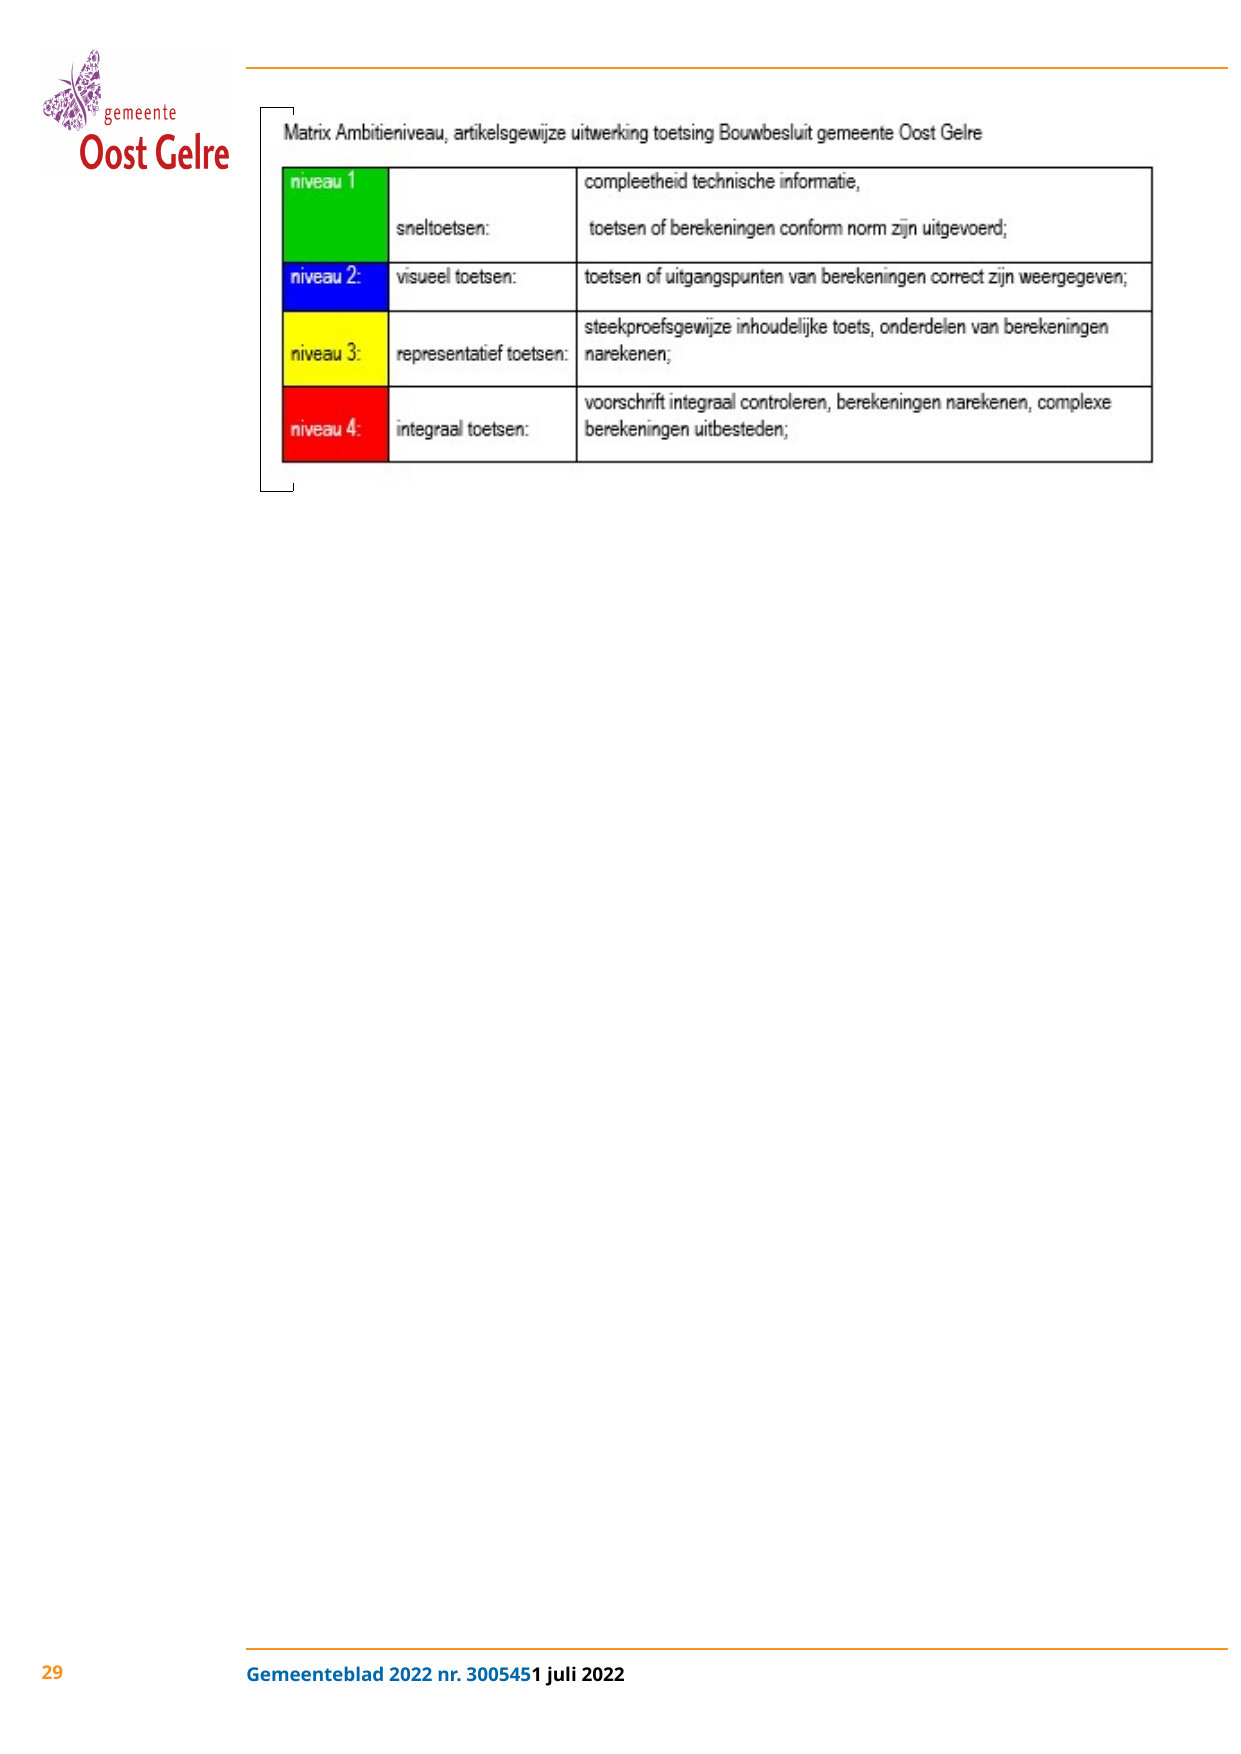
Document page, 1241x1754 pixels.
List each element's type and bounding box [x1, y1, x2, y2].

picture [268, 115, 1173, 483]
picture [41, 47, 231, 172]
